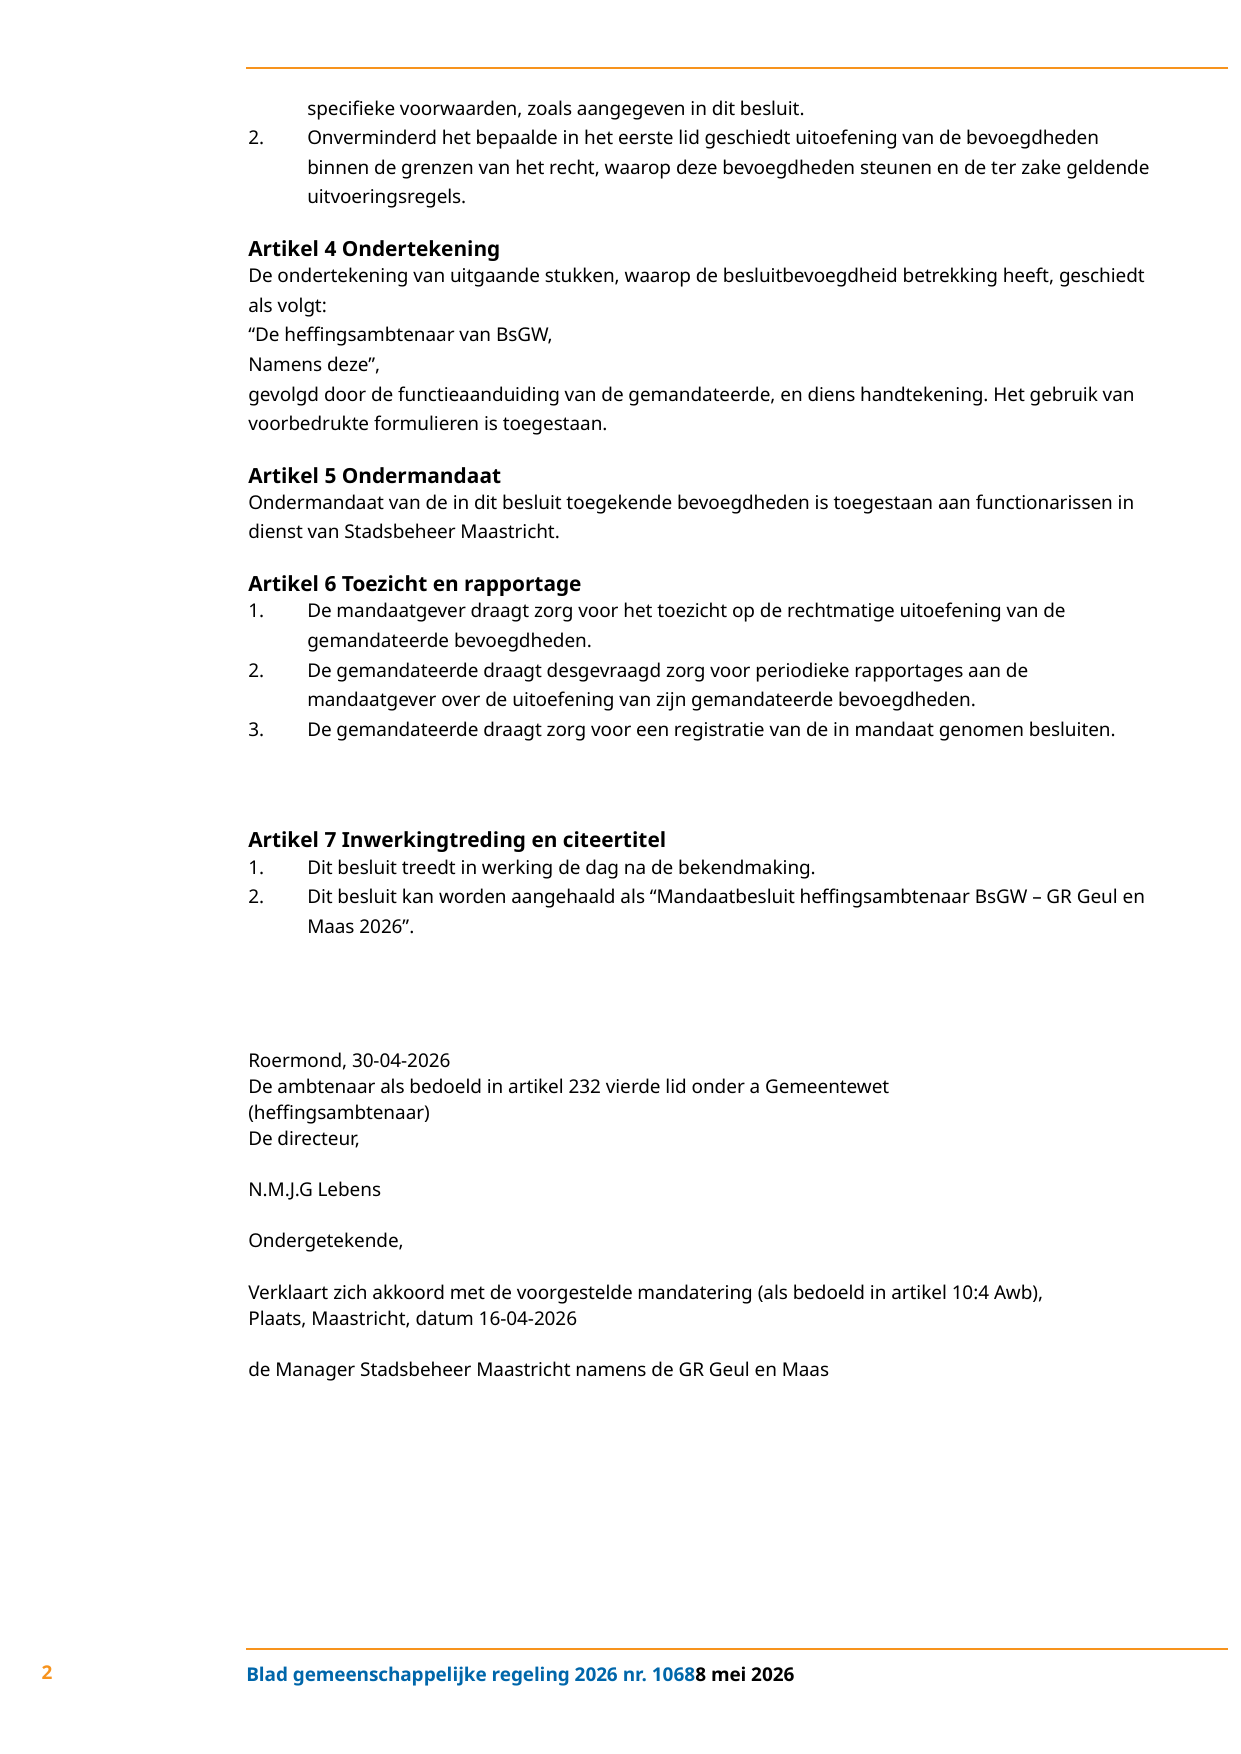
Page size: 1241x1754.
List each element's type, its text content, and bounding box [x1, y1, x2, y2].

text Roermond, 30-04-2026 [248, 1047, 1152, 1073]
text De directeur, [248, 1125, 1152, 1150]
text Artikel 4 Ondertekening [248, 234, 1152, 262]
list De mandaatgever draagt zorg voor het toezicht op de rechtmatige uitoefening van de gemandateerde bevoegdheden. [248, 598, 1152, 653]
text Artikel 7 Inwerkingtreding en citeertitel [248, 826, 1152, 854]
list Dit besluit treedt in werking de dag na de bekendmaking. [248, 854, 1152, 880]
text De ondertekening van uitgaande stukken, waarop de besluitbevoegdheid betrekking heeft, geschiedt als volgt: [248, 262, 1152, 318]
text Namens deze”, [248, 351, 1152, 377]
text “De heffingsambtenaar van BsGW, [248, 322, 1152, 347]
text Ondermandaat van de in dit besluit toegekende bevoegdheden is toegestaan aan functionarissen in dienst van Stadsbeheer Maastricht. [248, 489, 1152, 544]
text De ambtenaar als bedoeld in artikel 232 vierde lid onder a Gemeentewet [248, 1073, 1152, 1099]
list Dit besluit kan worden aangehaald als “Mandaatbesluit heffingsambtenaar BsGW – GR Geul en Maas 2026”. [248, 883, 1152, 939]
text de Manager Stadsbeheer Maastricht namens de GR Geul en Maas [248, 1356, 1152, 1382]
text (heffingsambtenaar) [248, 1099, 1152, 1125]
text gevolgd door de functieaanduiding van de gemandateerde, en diens handtekening. Het gebruik van voorbedrukte formulieren is toegestaan. [248, 381, 1152, 436]
list De gemandateerde draagt desgevraagd zorg voor periodieke rapportages aan de mandaatgever over de uitoefening van zijn gemandateerde bevoegdheden. [248, 657, 1152, 712]
text Verklaart zich akkoord met de voorgestelde mandatering (als bedoeld in artikel 10:4 Awb), [248, 1279, 1152, 1305]
list specifieke voorwaarden, zoals aangegeven in dit besluit. [248, 95, 1152, 121]
picture [41, 47, 231, 172]
list Onverminderd het bepaalde in het eerste lid geschiedt uitoefening van de bevoegdheden binnen de grenzen van het recht, waarop deze bevoegdheden steunen en de ter zake geldende uitvoeringsregels. [248, 124, 1152, 209]
list De gemandateerde draagt zorg voor een registratie van de in mandaat genomen besluiten. [248, 716, 1152, 742]
text N.M.J.G Lebens [248, 1176, 1152, 1202]
text Artikel 5 Ondermandaat [248, 461, 1152, 489]
text Plaats, Maastricht, datum 16-04-2026 [248, 1305, 1152, 1331]
text Ondergetekende, [248, 1228, 1152, 1253]
text Artikel 6 Toezicht en rapportage [248, 569, 1152, 598]
